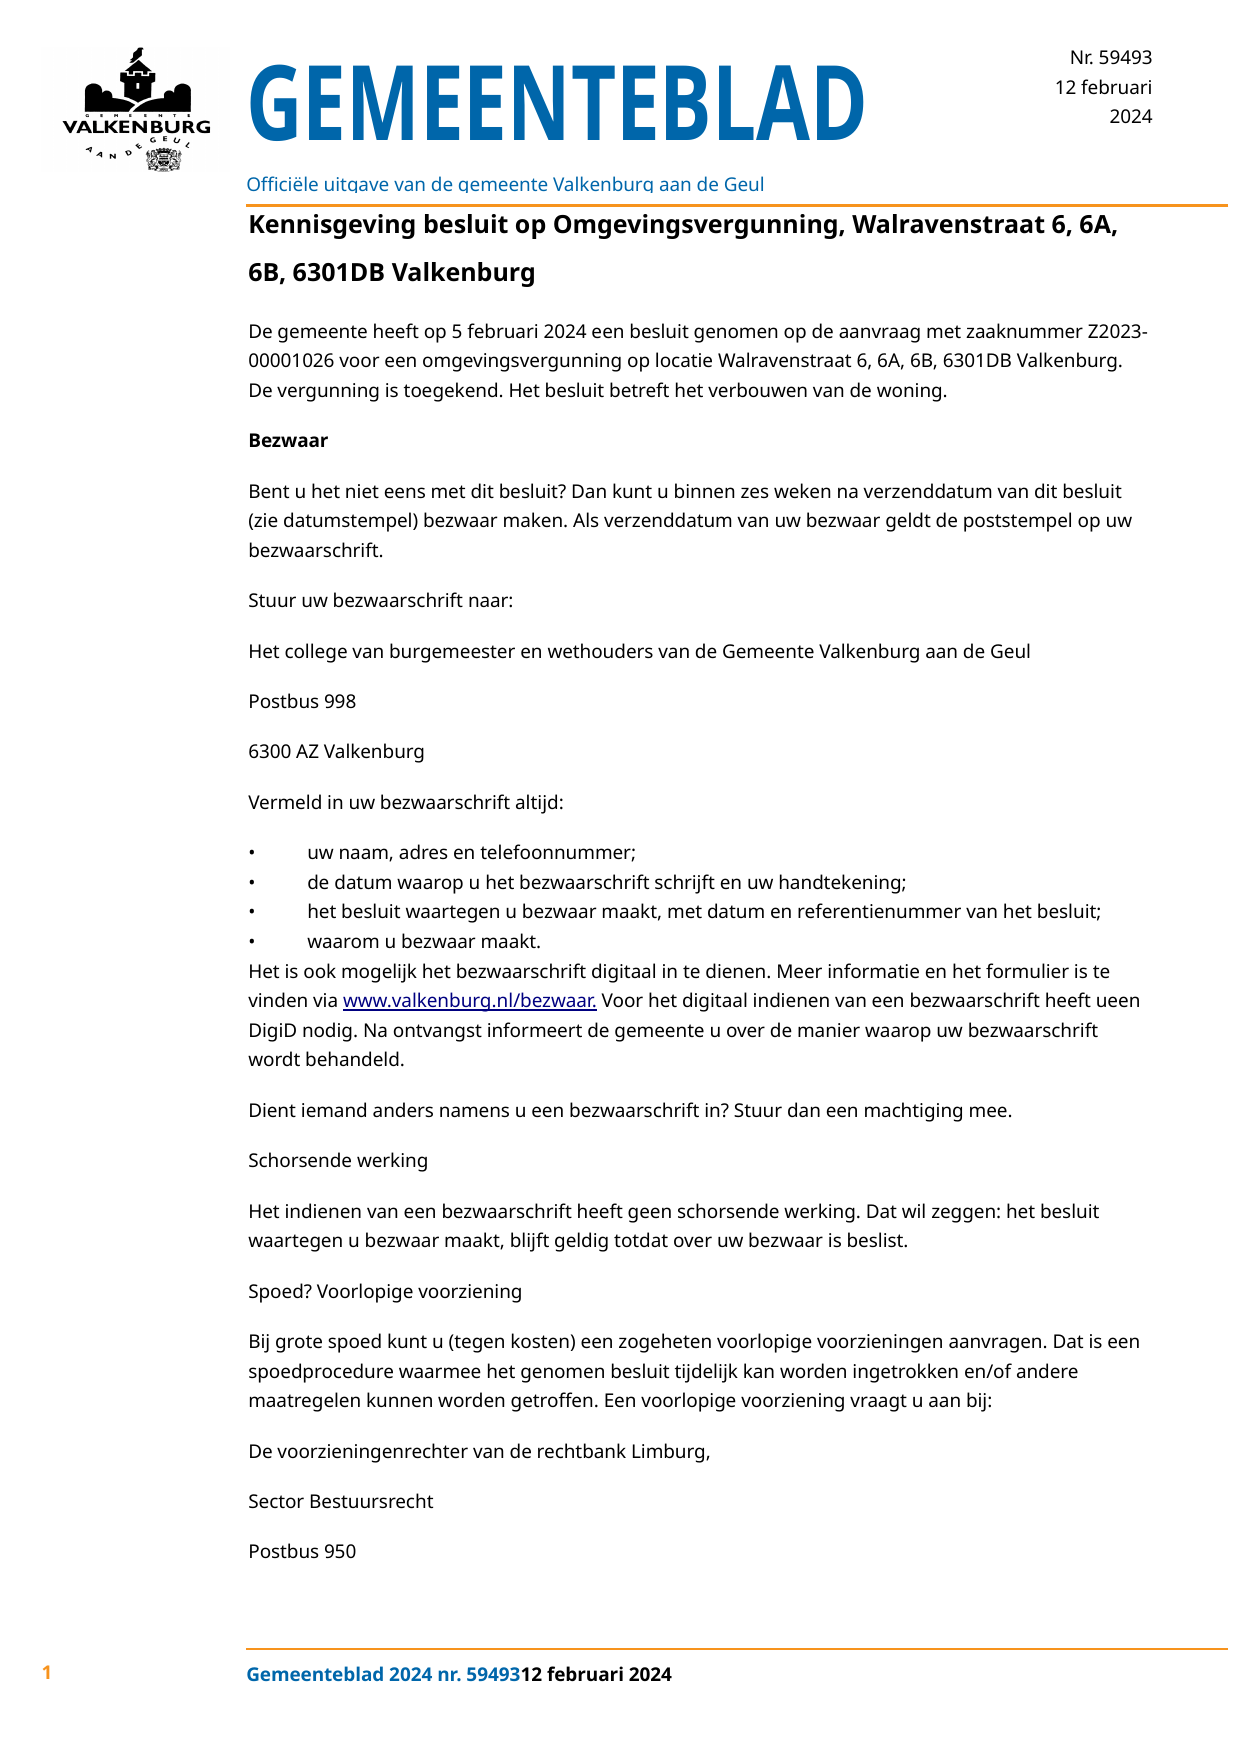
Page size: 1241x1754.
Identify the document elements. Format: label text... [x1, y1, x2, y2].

list de datum waarop u het bezwaarschrift schrijft en uw handtekening; [248, 869, 1152, 895]
text Kennisgeving besluit op Omgevingsvergunning, Walravenstraat 6, 6A, 6B, 6301DB Valkenburg [248, 207, 1152, 288]
text Bezwaar [248, 427, 1152, 453]
text De gemeente heeft op 5 februari 2024 een besluit genomen op de aanvraag met zaaknummer Z2023-00001026 voor een omgevingsvergunning op locatie Walravenstraat 6, 6A, 6B, 6301DB Valkenburg. De vergunning is toegekend. Het besluit betreft het verbouwen van de woning. [248, 318, 1152, 403]
text Vermeld in uw bezwaarschrift altijd: [248, 789, 1152, 815]
text Het college van burgemeester en wethouders van de Gemeente Valkenburg aan de Geul [248, 638, 1152, 664]
text Postbus 950 [248, 1539, 1152, 1564]
text Sector Bestuursrecht [248, 1488, 1152, 1514]
text Stuur uw bezwaarschrift naar: [248, 587, 1152, 613]
text Bij grote spoed kunt u (tegen kosten) een zogeheten voorlopige voorzieningen aanvragen. Dat is een spoedprocedure waarmee het genomen besluit tijdelijk kan worden ingetrokken en/of andere maatregelen kunnen worden getroffen. Een voorlopige voorziening vraagt u aan bij: [248, 1328, 1152, 1413]
list het besluit waartegen u bezwaar maakt, met datum en referentienummer van het besluit; [248, 899, 1152, 924]
text Dient iemand anders namens u een bezwaarschrift in? Stuur dan een machtiging mee. [248, 1097, 1152, 1123]
list waarom u bezwaar maakt. [248, 928, 1152, 954]
text Schorsende werking [248, 1147, 1152, 1173]
text Postbus 998 [248, 688, 1152, 714]
picture [41, 47, 231, 172]
list uw naam, adres en telefoonnummer; [248, 839, 1152, 865]
text Spoed? Voorlopige voorziening [248, 1278, 1152, 1304]
text Het indienen van een bezwaarschrift heeft geen schorsende werking. Dat wil zeggen: het besluit waartegen u bezwaar maakt, blijft geldig totdat over uw bezwaar is beslist. [248, 1198, 1152, 1253]
text Het is ook mogelijk het bezwaarschrift digitaal in te dienen. Meer informatie en het formulier is te vinden via www.valkenburg.nl/bezwaar. Voor het digitaal indienen van een bezwaarschrift heeft ueen DigiD nodig. Na ontvangst informeert de gemeente u over de manier waarop uw bezwaarschrift wordt behandeld. [248, 958, 1152, 1072]
text De voorzieningenrechter van de rechtbank Limburg, [248, 1438, 1152, 1464]
text 6300 AZ Valkenburg [248, 739, 1152, 764]
text Bent u het niet eens met dit besluit? Dan kunt u binnen zes weken na verzenddatum van dit besluit (zie datumstempel) bezwaar maken. Als verzenddatum van uw bezwaar geldt de poststempel op uw bezwaarschrift. [248, 478, 1152, 563]
